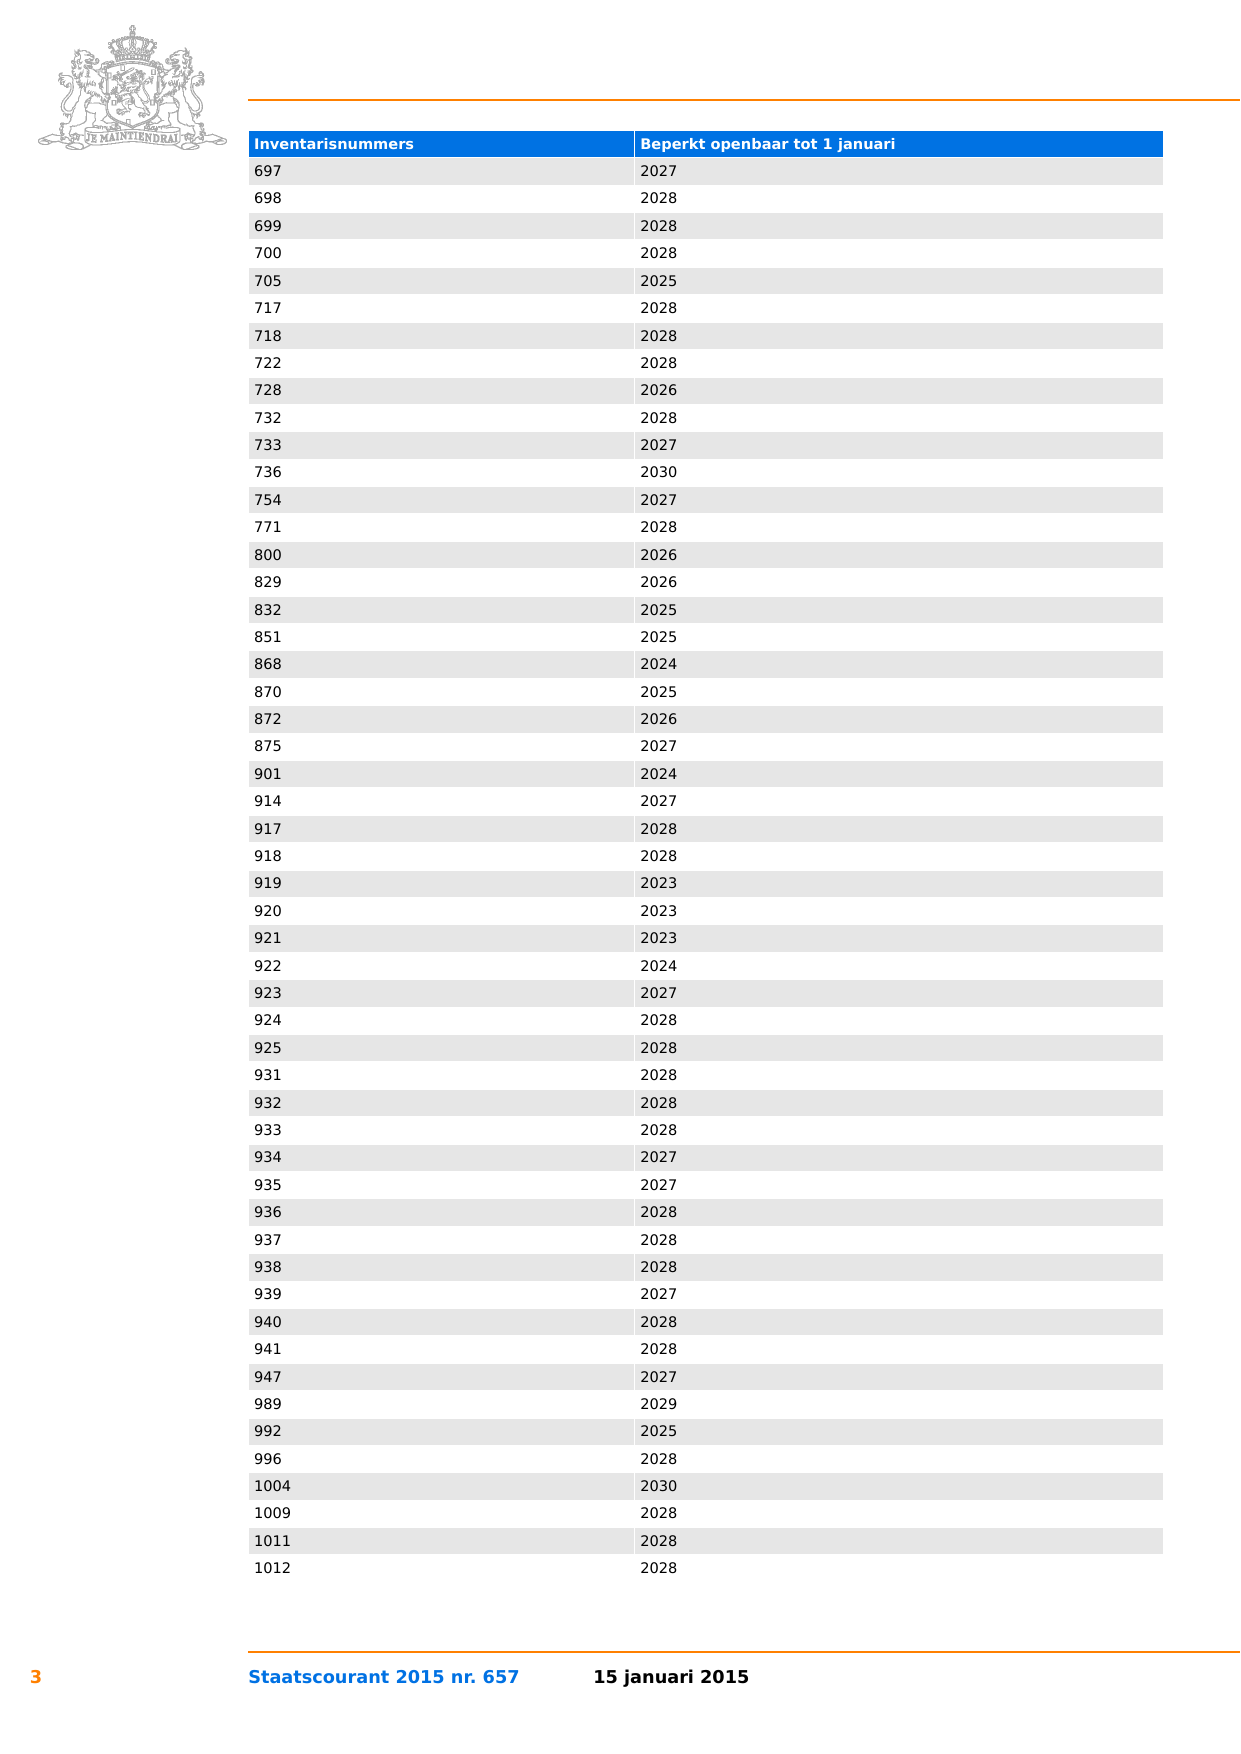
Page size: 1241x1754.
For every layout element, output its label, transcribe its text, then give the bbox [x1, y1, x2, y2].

table_cell 698 [249, 186, 634, 212]
table_cell 697 [249, 158, 634, 185]
table_cell 2028 [635, 1556, 1163, 1582]
table_cell 2025 [635, 268, 1163, 294]
table_cell 2025 [635, 624, 1163, 650]
table_cell 936 [249, 1199, 634, 1226]
table_cell 2028 [635, 1336, 1163, 1363]
table_cell 2023 [635, 871, 1163, 897]
table_cell 2026 [635, 569, 1163, 596]
table_cell 705 [249, 268, 634, 294]
table_cell 2028 [635, 1008, 1163, 1034]
table_cell 2026 [635, 706, 1163, 733]
table_cell 2028 [635, 323, 1163, 349]
table_cell 935 [249, 1172, 634, 1198]
table_cell 2028 [635, 186, 1163, 212]
table_cell 932 [249, 1090, 634, 1116]
table_header Beperkt openbaar tot 1 januari [635, 131, 1163, 157]
table_cell 2027 [635, 1172, 1163, 1198]
table_cell 2025 [635, 597, 1163, 623]
table_cell 717 [249, 295, 634, 322]
table_cell 996 [249, 1446, 634, 1472]
table_cell 921 [249, 925, 634, 952]
table_cell 718 [249, 323, 634, 349]
table_cell 2028 [635, 1090, 1163, 1116]
table_cell 2028 [635, 1227, 1163, 1253]
table_cell 732 [249, 405, 634, 431]
table_cell 1009 [249, 1501, 634, 1527]
table_cell 2027 [635, 158, 1163, 185]
table_cell 934 [249, 1145, 634, 1171]
table_cell 2027 [635, 980, 1163, 1007]
table_cell 920 [249, 898, 634, 924]
table_cell 2025 [635, 1419, 1163, 1445]
table_cell 754 [249, 487, 634, 513]
table_cell 2027 [635, 734, 1163, 760]
table_cell 925 [249, 1035, 634, 1061]
table_cell 722 [249, 350, 634, 376]
table_cell 1012 [249, 1556, 634, 1582]
table_cell 736 [249, 460, 634, 486]
table_cell 771 [249, 515, 634, 541]
table_cell 933 [249, 1117, 634, 1143]
table_cell 941 [249, 1336, 634, 1363]
table_cell 2027 [635, 1282, 1163, 1308]
table_cell 2030 [635, 460, 1163, 486]
table_cell 870 [249, 679, 634, 705]
table_cell 2024 [635, 651, 1163, 678]
table_cell 868 [249, 651, 634, 678]
table_cell 875 [249, 734, 634, 760]
table_cell 2023 [635, 925, 1163, 952]
table_cell 800 [249, 542, 634, 568]
table_cell 733 [249, 432, 634, 459]
table_cell 829 [249, 569, 634, 596]
table_cell 989 [249, 1391, 634, 1417]
table_cell 2024 [635, 761, 1163, 787]
table_cell 2028 [635, 405, 1163, 431]
table_cell 728 [249, 378, 634, 404]
table_cell 2028 [635, 350, 1163, 376]
table_cell 939 [249, 1282, 634, 1308]
table_cell 2028 [635, 241, 1163, 267]
table_cell 937 [249, 1227, 634, 1253]
table_cell 2028 [635, 1309, 1163, 1335]
table_cell 924 [249, 1008, 634, 1034]
table_cell 2028 [635, 213, 1163, 239]
table_cell 2026 [635, 378, 1163, 404]
picture [38, 25, 227, 150]
table_cell 2030 [635, 1473, 1163, 1500]
table_cell 2027 [635, 432, 1163, 459]
table_cell 922 [249, 953, 634, 979]
table_cell 2027 [635, 1364, 1163, 1390]
table_cell 2027 [635, 487, 1163, 513]
table_cell 851 [249, 624, 634, 650]
table_cell 2028 [635, 1501, 1163, 1527]
table_cell 2023 [635, 898, 1163, 924]
table_cell 2028 [635, 1117, 1163, 1143]
table_cell 918 [249, 843, 634, 869]
table_cell 2028 [635, 1063, 1163, 1089]
table_cell 2026 [635, 542, 1163, 568]
table_cell 938 [249, 1254, 634, 1281]
table_cell 2028 [635, 515, 1163, 541]
table_cell 1011 [249, 1528, 634, 1554]
table_cell 2028 [635, 295, 1163, 322]
table_cell 914 [249, 789, 634, 815]
table_cell 2028 [635, 816, 1163, 842]
table_cell 832 [249, 597, 634, 623]
table_cell 872 [249, 706, 634, 733]
table_cell 2024 [635, 953, 1163, 979]
table_cell 2028 [635, 1446, 1163, 1472]
table_cell 923 [249, 980, 634, 1007]
table_cell 917 [249, 816, 634, 842]
table_cell 699 [249, 213, 634, 239]
table_header Inventarisnummers [249, 131, 634, 157]
table_cell 2029 [635, 1391, 1163, 1417]
table_cell 901 [249, 761, 634, 787]
table_cell 2027 [635, 789, 1163, 815]
table_cell 2027 [635, 1145, 1163, 1171]
table_cell 700 [249, 241, 634, 267]
table_cell 919 [249, 871, 634, 897]
table_cell 1004 [249, 1473, 634, 1500]
table_cell 940 [249, 1309, 634, 1335]
table_cell 992 [249, 1419, 634, 1445]
table_cell 947 [249, 1364, 634, 1390]
table_cell 2025 [635, 679, 1163, 705]
table_cell 2028 [635, 1035, 1163, 1061]
table_cell 2028 [635, 1199, 1163, 1226]
table_cell 2028 [635, 1254, 1163, 1281]
table_cell 931 [249, 1063, 634, 1089]
table_cell 2028 [635, 843, 1163, 869]
table_cell 2028 [635, 1528, 1163, 1554]
